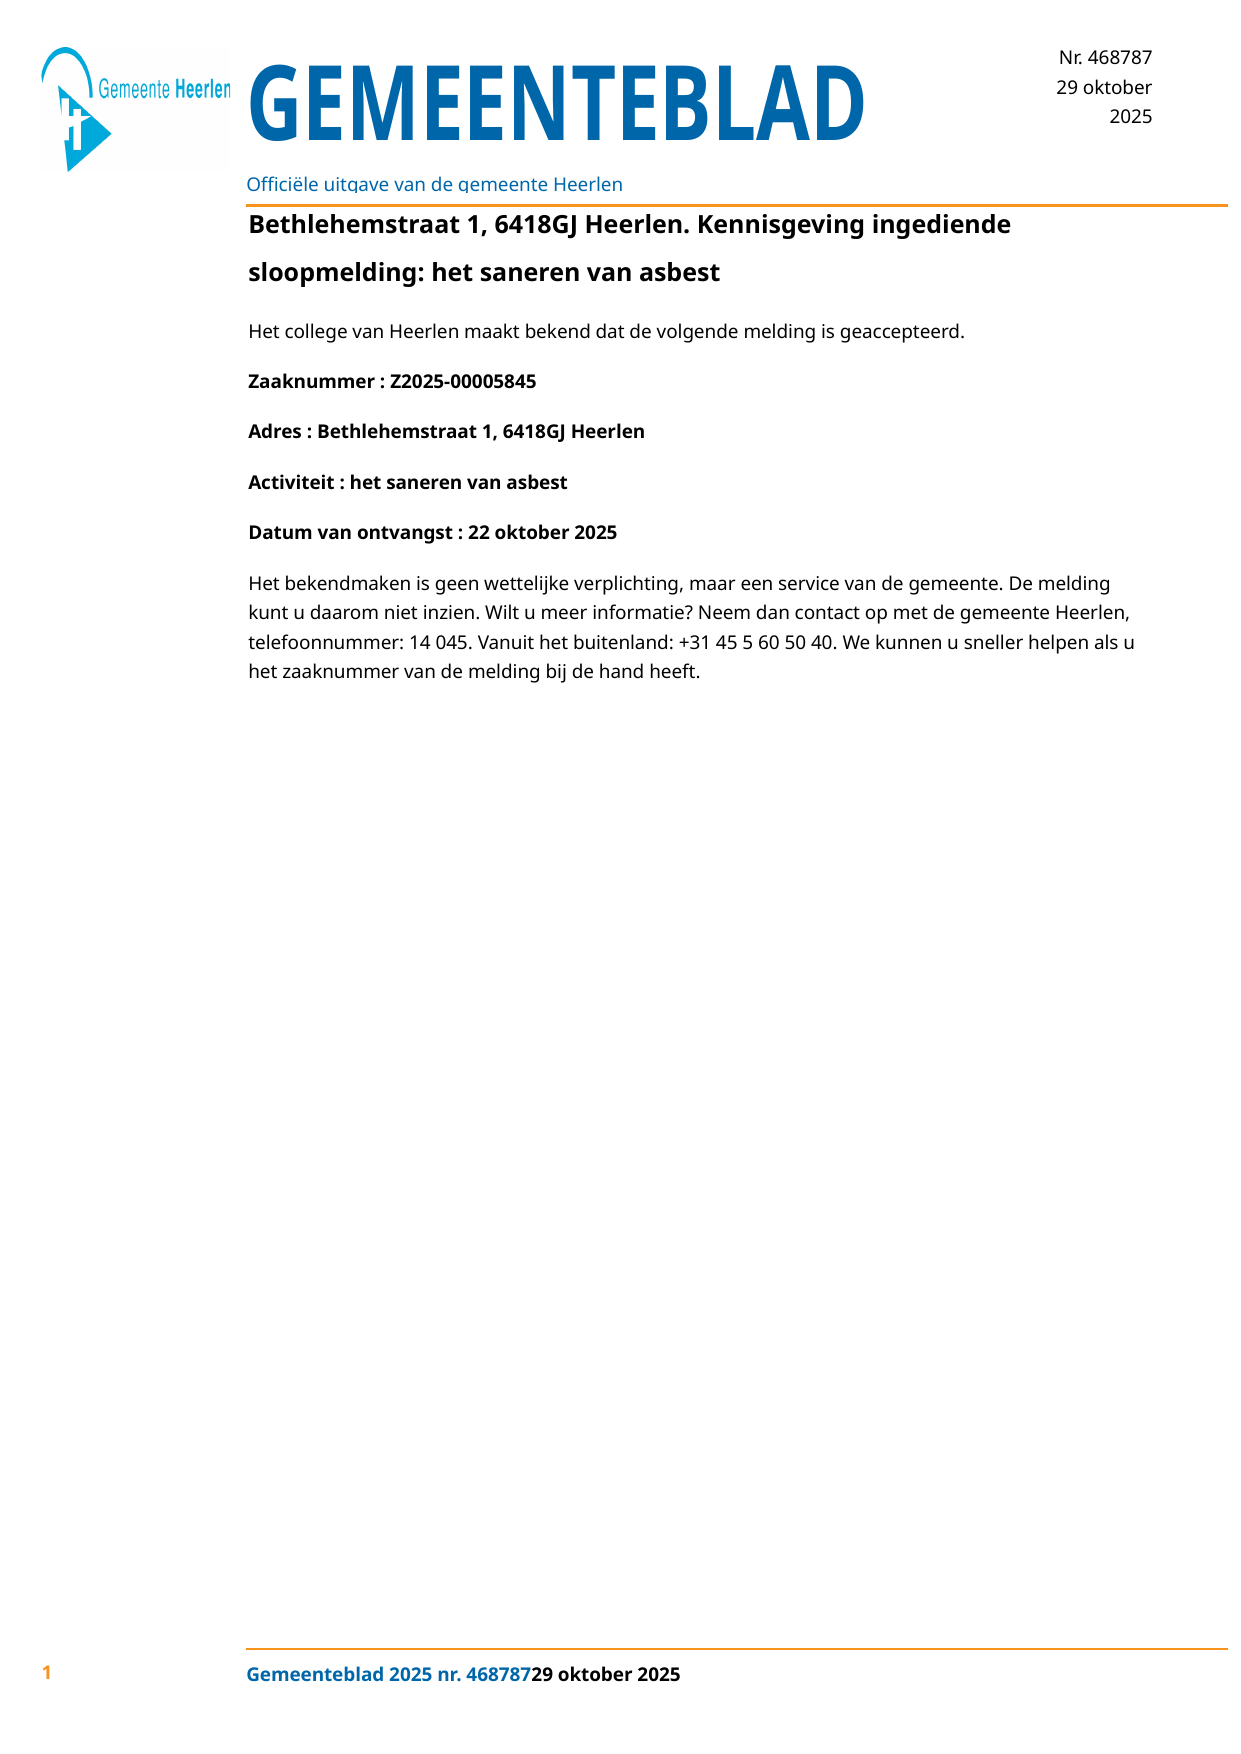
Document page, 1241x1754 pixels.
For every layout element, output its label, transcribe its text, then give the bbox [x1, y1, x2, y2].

text Datum van ontvangst : 22 oktober 2025 [248, 519, 1152, 545]
text Activiteit : het saneren van asbest [248, 469, 1152, 495]
text Het bekendmaken is geen wettelijke verplichting, maar een service van de gemeente. De melding kunt u daarom niet inzien. Wilt u meer informatie? Neem dan contact op met de gemeente Heerlen, telefoonnummer: 14 045. Vanuit het buitenland: +31 45 5 60 50 40. We kunnen u sneller helpen als u het zaaknummer van de melding bij de hand heeft. [248, 570, 1152, 684]
text Bethlehemstraat 1, 6418GJ Heerlen. Kennisgeving ingediende sloopmelding: het saneren van asbest [248, 207, 1152, 288]
text Adres : Bethlehemstraat 1, 6418GJ Heerlen [248, 419, 1152, 444]
text Zaaknummer : Z2025-00005845 [248, 368, 1152, 394]
picture [41, 47, 59, 70]
picture [41, 47, 231, 172]
text Het college van Heerlen maakt bekend dat de volgende melding is geaccepteerd. [248, 318, 1152, 344]
